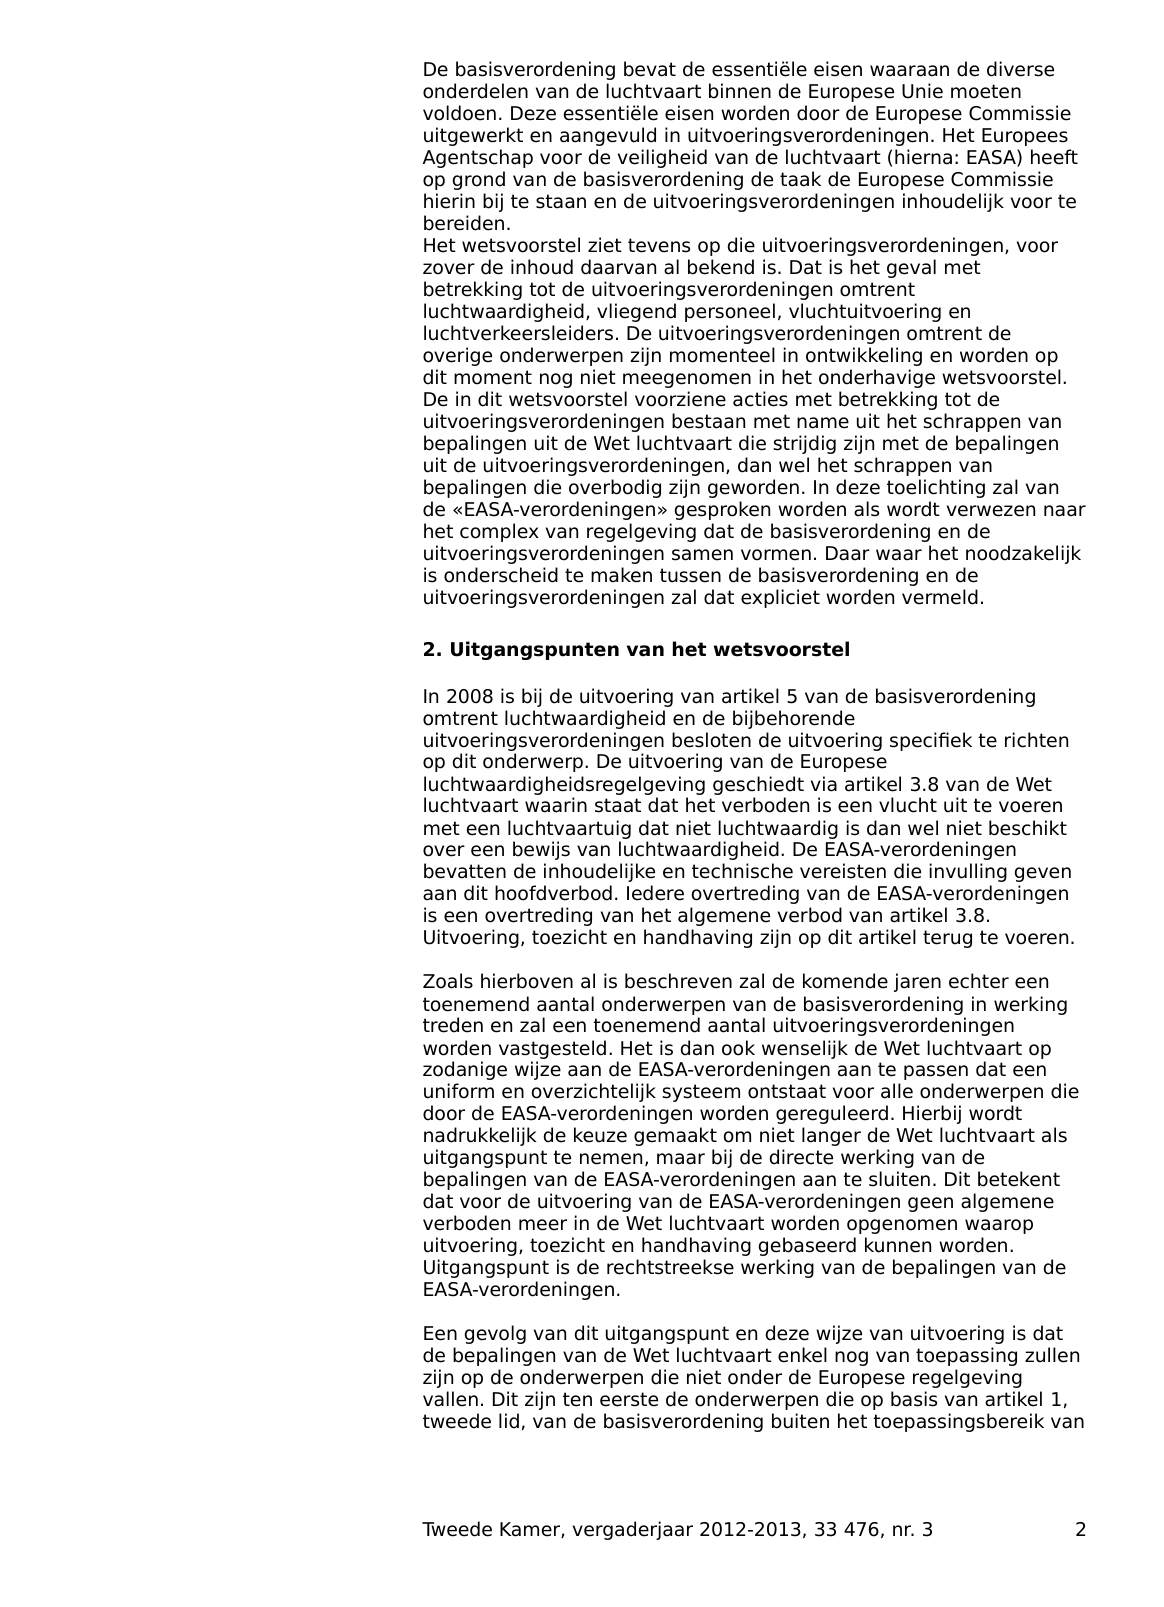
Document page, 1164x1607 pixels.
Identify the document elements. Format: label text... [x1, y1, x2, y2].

text Zoals hierboven al is beschreven zal de komende jaren echter een toenemend aantal onderwerpen van de basisverordening in werking treden en zal een toenemend aantal uitvoeringsverordeningen worden vastgesteld. Het is dan ook wenselijk de Wet luchtvaart op zodanige wijze aan de EASA-verordeningen aan te passen dat een uniform en overzichtelijk systeem ontstaat voor alle onderwerpen die door de EASA-verordeningen worden gereguleerd. Hierbij wordt nadrukkelijk de keuze gemaakt om niet langer de Wet luchtvaart als uitgangspunt te nemen, maar bij de directe werking van de bepalingen van de EASA-verordeningen aan te sluiten. Dit betekent dat voor de uitvoering van de EASA-verordeningen geen algemene verboden meer in de Wet luchtvaart worden opgenomen waarop uitvoering, toezicht en handhaving gebaseerd kunnen worden. Uitgangspunt is de rechtstreekse werking van de bepalingen van de EASA-verordeningen. [422, 971, 1087, 1301]
text De basisverordening bevat de essentiële eisen waaraan de diverse onderdelen van de luchtvaart binnen de Europese Unie moeten voldoen. Deze essentiële eisen worden door de Europese Commissie uitgewerkt en aangevuld in uitvoeringsverordeningen. Het Europees Agentschap voor de veiligheid van de luchtvaart (hierna: EASA) heeft op grond van de basisverordening de taak de Europese Commissie hierin bij te staan en de uitvoeringsverordeningen inhoudelijk voor te bereiden. [422, 59, 1087, 235]
text In 2008 is bij de uitvoering van artikel 5 van de basisverordening omtrent luchtwaardigheid en de bijbehorende uitvoeringsverordeningen besloten de uitvoering specifiek te richten op dit onderwerp. De uitvoering van de Europese luchtwaardigheidsregelgeving geschiedt via artikel 3.8 van de Wet luchtvaart waarin staat dat het verboden is een vlucht uit te voeren met een luchtvaartuig dat niet luchtwaardig is dan wel niet beschikt over een bewijs van luchtwaardigheid. De EASA-verordeningen bevatten de inhoudelijke en technische vereisten die invulling geven aan dit hoofdverbod. Iedere overtreding van de EASA-verordeningen is een overtreding van het algemene verbod van artikel 3.8. Uitvoering, toezicht en handhaving zijn op dit artikel terug te voeren. [422, 686, 1087, 949]
text Het wetsvoorstel ziet tevens op die uitvoeringsverordeningen, voor zover de inhoud daarvan al bekend is. Dat is het geval met betrekking tot de uitvoeringsverordeningen omtrent luchtwaardigheid, vliegend personeel, vluchtuitvoering en luchtverkeersleiders. De uitvoeringsverordeningen omtrent de overige onderwerpen zijn momenteel in ontwikkeling en worden op dit moment nog niet meegenomen in het onderhavige wetsvoorstel. De in dit wetsvoorstel voorziene acties met betrekking tot de uitvoeringsverordeningen bestaan met name uit het schrappen van bepalingen uit de Wet luchtvaart die strijdig zijn met de bepalingen uit de uitvoeringsverordeningen, dan wel het schrappen van bepalingen die overbodig zijn geworden. In deze toelichting zal van de «EASA-verordeningen» gesproken worden als wordt verwezen naar het complex van regelgeving dat de basisverordening en de uitvoeringsverordeningen samen vormen. Daar waar het noodzakelijk is onderscheid te maken tussen de basisverordening en de uitvoeringsverordeningen zal dat expliciet worden vermeld. [422, 235, 1087, 608]
text Een gevolg van dit uitgangspunt en deze wijze van uitvoering is dat de bepalingen van de Wet luchtvaart enkel nog van toepassing zullen zijn op de onderwerpen die niet onder de Europese regelgeving vallen. Dit zijn ten eerste de onderwerpen die op basis van artikel 1, tweede lid, van de basisverordening buiten het toepassingsbereik van [422, 1323, 1087, 1433]
subtitle 2. Uitgangspunten van het wetsvoorstel [422, 638, 1087, 661]
